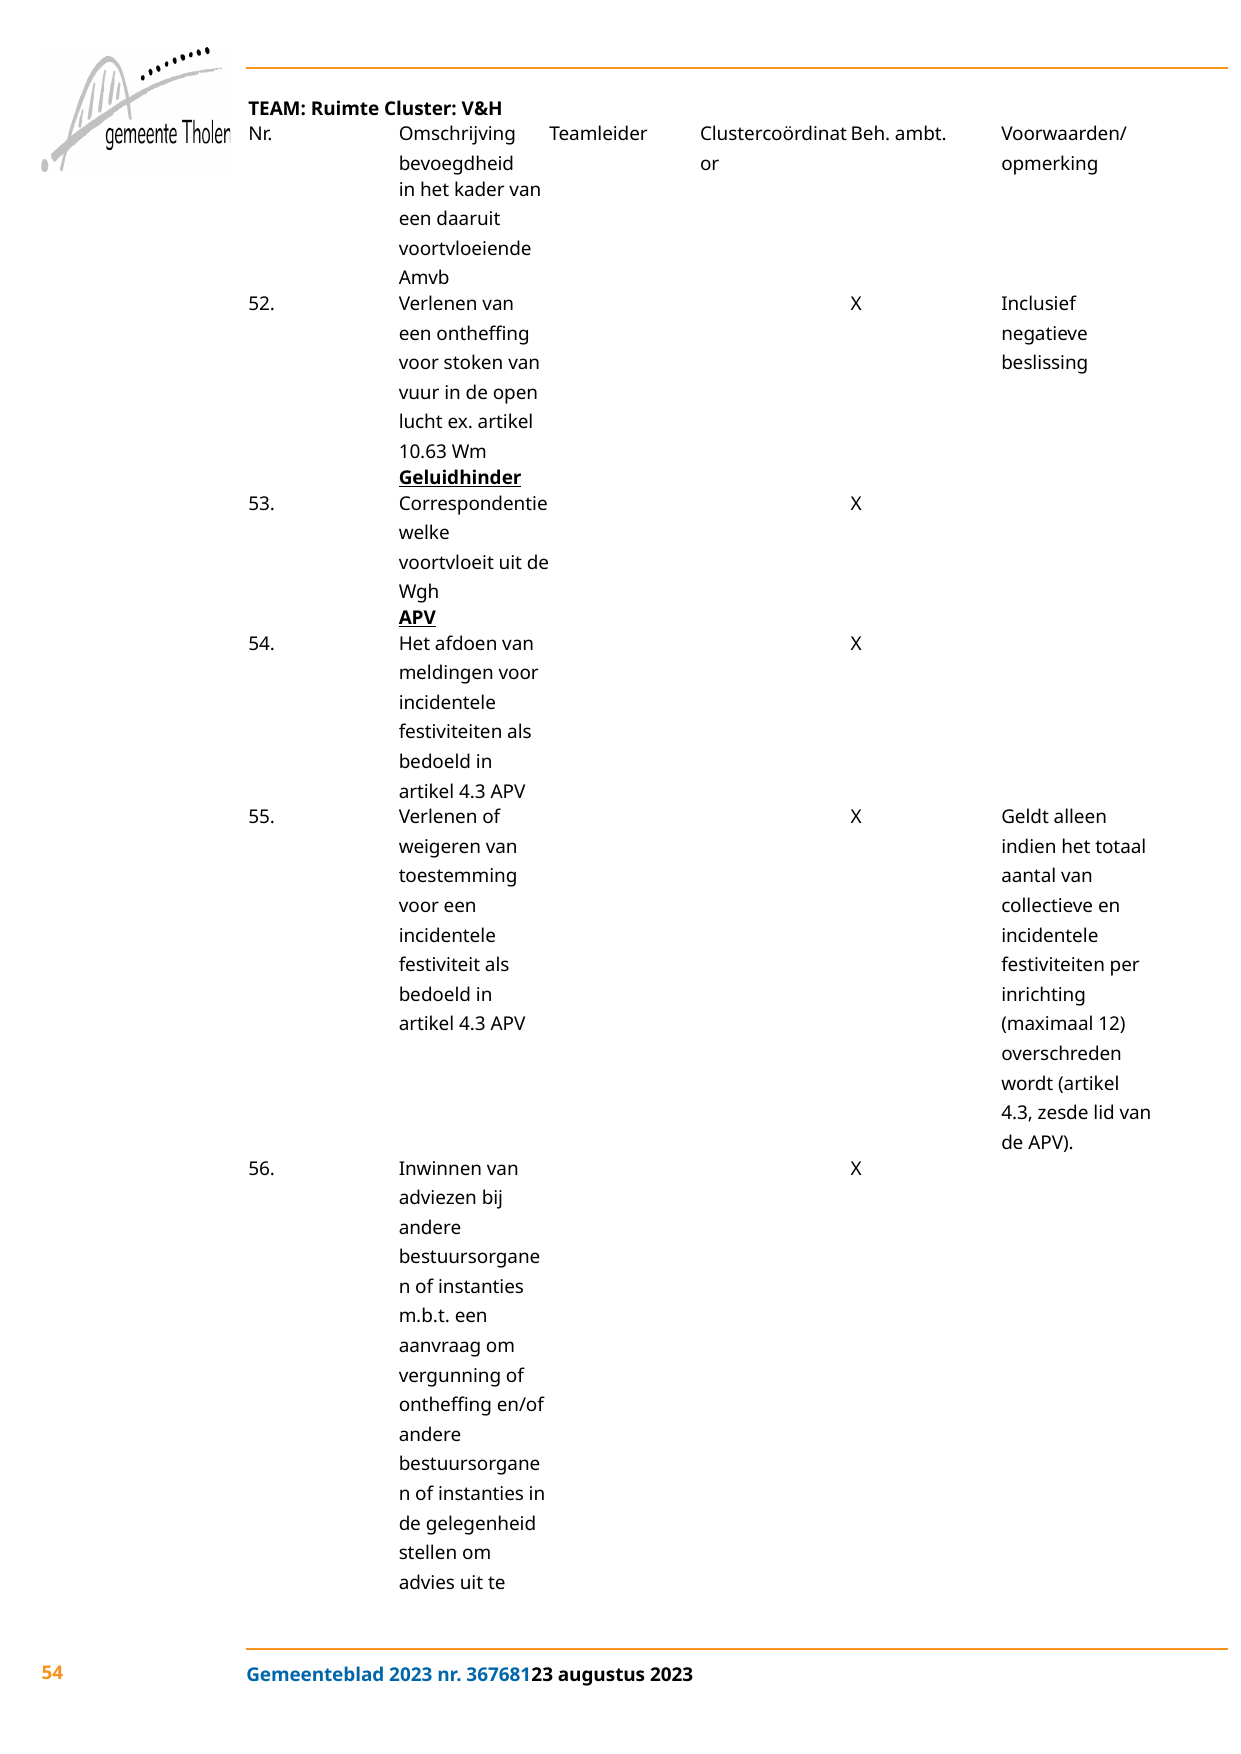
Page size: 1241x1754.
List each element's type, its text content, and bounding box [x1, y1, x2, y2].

table_cell [1001, 176, 1152, 290]
table_cell [1001, 490, 1152, 604]
table_cell Omschrijving bevoegdheid [399, 121, 549, 176]
table_cell [700, 176, 850, 290]
table_cell Nr. [248, 121, 398, 176]
table_cell [549, 490, 700, 604]
table_cell [248, 464, 398, 490]
table_header TEAM: Ruimte Cluster: V&H [248, 95, 1152, 121]
table_cell Inwinnen van adviezen bij andere bestuursorganen of instanties m.b.t. een aanvraag om vergunning of ontheffing en/of andere bestuursorganen of instanties in de gelegenheid stellen om advies uit te [399, 1155, 549, 1594]
table_cell [549, 464, 700, 490]
table_cell [850, 176, 1001, 290]
table_cell [700, 804, 850, 1155]
table_cell [248, 630, 398, 803]
table_cell [700, 604, 850, 630]
table_cell [248, 176, 398, 290]
table_cell APV [399, 604, 549, 630]
table_cell Inclusief negatieve beslissing [1001, 290, 1152, 464]
table_cell Teamleider [549, 121, 700, 176]
table_cell X [850, 490, 1001, 604]
table_cell Clustercoördinator [700, 121, 850, 176]
table_cell [700, 630, 850, 803]
table_cell [1001, 464, 1152, 490]
table_cell [549, 176, 700, 290]
picture [41, 47, 231, 172]
table_cell [1001, 630, 1152, 803]
table_cell [248, 604, 398, 630]
table_cell [700, 490, 850, 604]
table_cell [700, 1155, 850, 1594]
table_cell in het kader van een daaruit voortvloeiende Amvb [399, 176, 549, 290]
table_cell Het afdoen van meldingen voor incidentele festiviteiten als bedoeld in artikel 4.3 APV [399, 630, 549, 803]
table_cell [850, 604, 1001, 630]
table_cell [1001, 1155, 1152, 1594]
table_cell [1001, 604, 1152, 630]
table_cell [850, 464, 1001, 490]
table_cell Verlenen van een ontheffing voor stoken van vuur in de open lucht ex. artikel 10.63 Wm [399, 290, 549, 464]
table_cell [549, 1155, 700, 1594]
table_cell [549, 604, 700, 630]
table_cell [700, 290, 850, 464]
table_cell [248, 490, 398, 604]
table_cell Beh. ambt. [850, 121, 1001, 176]
table_cell Geluidhinder [399, 464, 549, 490]
table_cell Correspondentie welke voortvloeit uit de Wgh [399, 490, 549, 604]
table_cell [549, 630, 700, 803]
table_cell Voorwaarden/opmerking [1001, 121, 1152, 176]
table_cell [700, 464, 850, 490]
table_cell X [850, 630, 1001, 803]
table_cell [248, 1155, 398, 1594]
table_cell [248, 290, 398, 464]
table_cell [248, 804, 398, 1155]
table_cell X [850, 804, 1001, 1155]
table_cell Verlenen of weigeren van toestemming voor een incidentele festiviteit als bedoeld in artikel 4.3 APV [399, 804, 549, 1155]
table_cell Geldt alleen indien het totaal aantal van collectieve en incidentele festiviteiten per inrichting (maximaal 12) overschreden wordt (artikel 4.3, zesde lid van de APV). [1001, 804, 1152, 1155]
table_cell X [850, 290, 1001, 464]
table_cell [549, 804, 700, 1155]
table_cell [549, 290, 700, 464]
table_cell X [850, 1155, 1001, 1594]
